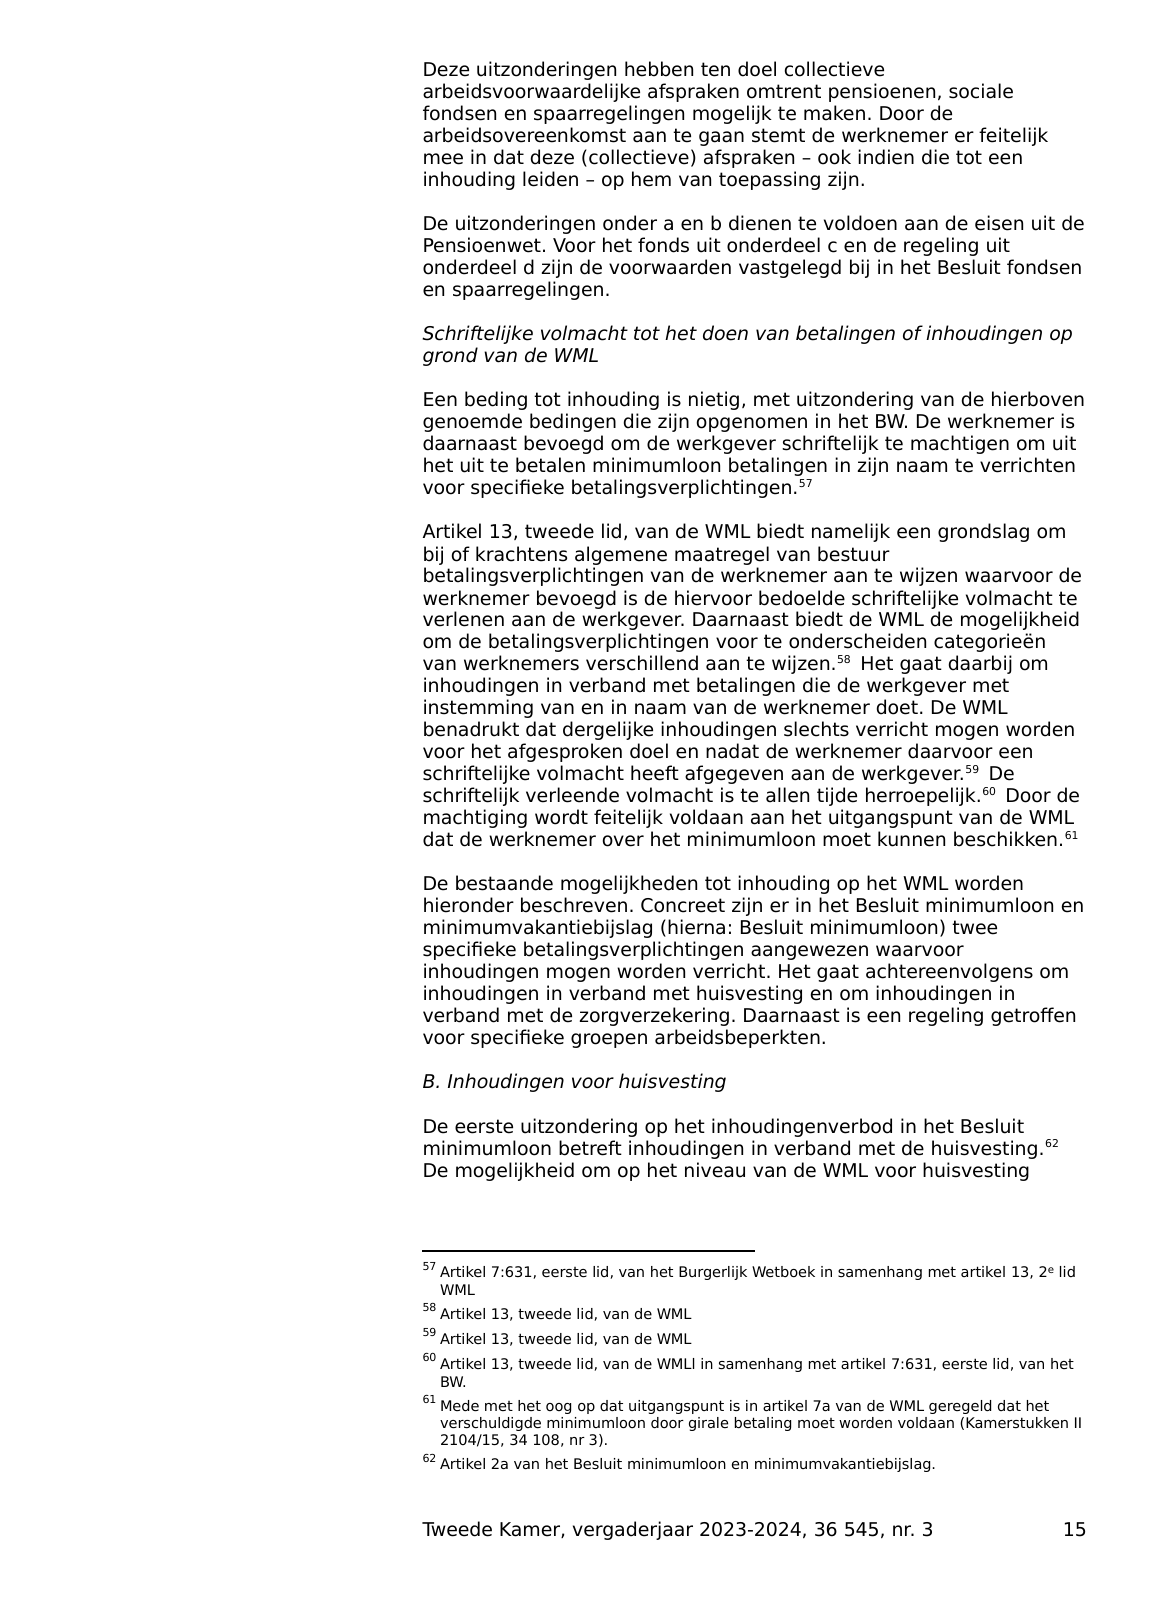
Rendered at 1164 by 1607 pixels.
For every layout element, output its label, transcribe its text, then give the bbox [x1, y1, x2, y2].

subtitle Schriftelijke volmacht tot het doen van betalingen of inhoudingen op grond van de WML [422, 323, 1087, 367]
text De uitzonderingen onder a en b dienen te voldoen aan de eisen uit de Pensioenwet. Voor het fonds uit onderdeel c en de regeling uit onderdeel d zijn de voorwaarden vastgelegd bij in het Besluit fondsen en spaarregelingen. [422, 213, 1087, 301]
text Artikel 13, tweede lid, van de WMLl in samenhang met artikel 7:631, eerste lid, van het BW. [422, 1352, 1087, 1391]
text Artikel 13, tweede lid, van de WML [422, 1302, 1087, 1324]
subtitle B. Inhoudingen voor huisvesting [422, 1071, 1087, 1093]
text Artikel 2a van het Besluit minimumloon en minimumvakantiebijslag. [422, 1452, 1087, 1474]
text Artikel 13, tweede lid, van de WML biedt namelijk een grondslag om bij of krachtens algemene maatregel van bestuur betalingsverplichtingen van de werknemer aan te wijzen waarvoor de werknemer bevoegd is de hiervoor bedoelde schriftelijke volmacht te verlenen aan de werkgever. Daarnaast biedt de WML de mogelijkheid om de betalingsverplichtingen voor te onderscheiden categorieën van werknemers verschillend aan te wijzen. Het gaat daarbij om inhoudingen in verband met betalingen die de werkgever met instemming van en in naam van de werknemer doet. De WML benadrukt dat dergelijke inhoudingen slechts verricht mogen worden voor het afgesproken doel en nadat de werknemer daarvoor een schriftelijke volmacht heeft afgegeven aan de werkgever. De schriftelijk verleende volmacht is te allen tijde herroepelijk. Door de machtiging wordt feitelijk voldaan aan het uitgangspunt van de WML dat de werknemer over het minimumloon moet kunnen beschikken. [422, 521, 1087, 851]
text Mede met het oog op dat uitgangspunt is in artikel 7a van de WML geregeld dat het verschuldigde minimumloon door girale betaling moet worden voldaan (Kamerstukken II 2104/15, 34 108, nr 3). [422, 1393, 1087, 1449]
text De eerste uitzondering op het inhoudingenverbod in het Besluit minimumloon betreft inhoudingen in verband met de huisvesting. De mogelijkheid om op het niveau van de WML voor huisvesting [422, 1116, 1087, 1181]
text Artikel 13, tweede lid, van de WML [422, 1327, 1087, 1349]
text Een beding tot inhouding is nietig, met uitzondering van de hierboven genoemde bedingen die zijn opgenomen in het BW. De werknemer is daarnaast bevoegd om de werkgever schriftelijk te machtigen om uit het uit te betalen minimumloon betalingen in zijn naam te verrichten voor specifieke betalingsverplichtingen. [422, 389, 1087, 499]
text De bestaande mogelijkheden tot inhouding op het WML worden hieronder beschreven. Concreet zijn er in het Besluit minimumloon en minimumvakantiebijslag (hierna: Besluit minimumloon) twee specifieke betalingsverplichtingen aangewezen waarvoor inhoudingen mogen worden verricht. Het gaat achtereenvolgens om inhoudingen in verband met huisvesting en om inhoudingen in verband met de zorgverzekering. Daarnaast is een regeling getroffen voor specifieke groepen arbeidsbeperkten. [422, 873, 1087, 1049]
text Artikel 7:631, eerste lid, van het Burgerlijk Wetboek in samenhang met artikel 13, 2e lid WML [422, 1260, 1087, 1299]
text Deze uitzonderingen hebben ten doel collectieve arbeidsvoorwaardelijke afspraken omtrent pensioenen, sociale fondsen en spaarregelingen mogelijk te maken. Door de arbeidsovereenkomst aan te gaan stemt de werknemer er feitelijk mee in dat deze (collectieve) afspraken – ook indien die tot een inhouding leiden – op hem van toepassing zijn. [422, 59, 1087, 191]
